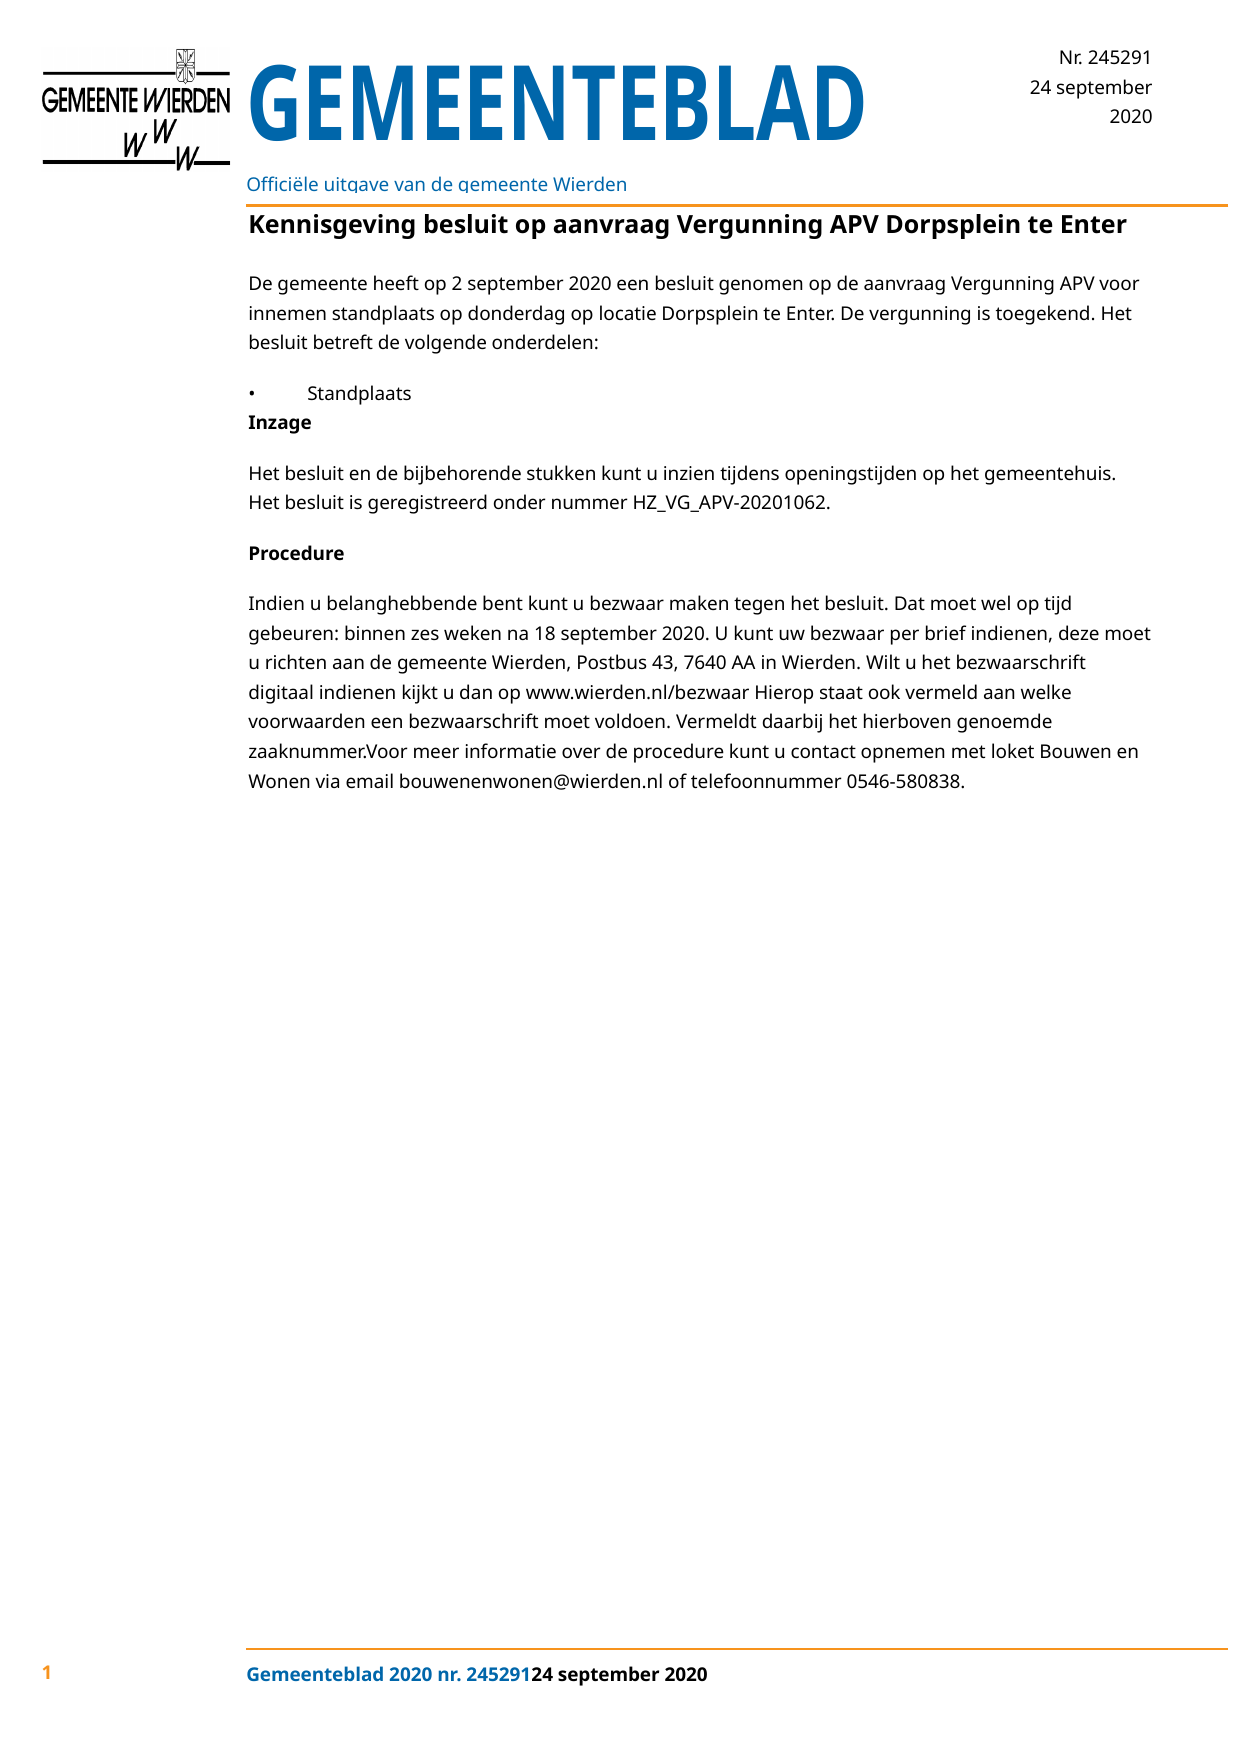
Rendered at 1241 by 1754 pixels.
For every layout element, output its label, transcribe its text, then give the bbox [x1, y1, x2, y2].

text Indien u belanghebbende bent kunt u bezwaar maken tegen het besluit. Dat moet wel op tijd gebeuren: binnen zes weken na 18 september 2020. U kunt uw bezwaar per brief indienen, deze moet u richten aan de gemeente Wierden, Postbus 43, 7640 AA in Wierden. Wilt u het bezwaarschrift digitaal indienen kijkt u dan op www.wierden.nl/bezwaar Hierop staat ook vermeld aan welke voorwaarden een bezwaarschrift moet voldoen. Vermeldt daarbij het hierboven genoemde zaaknummer.Voor meer informatie over de procedure kunt u contact opnemen met loket Bouwen en Wonen via email bouwenenwonen@wierden.nl of telefoonnummer 0546-580838. [248, 590, 1152, 793]
text Kennisgeving besluit op aanvraag Vergunning APV Dorpsplein te Enter [248, 207, 1152, 241]
text Inzage [248, 409, 1152, 435]
picture [41, 47, 231, 172]
text Het besluit en de bijbehorende stukken kunt u inzien tijdens openingstijden op het gemeentehuis. Het besluit is geregistreerd onder nummer HZ_VG_APV-20201062. [248, 460, 1152, 515]
text Procedure [248, 540, 1152, 566]
list Standplaats [248, 380, 1152, 406]
text De gemeente heeft op 2 september 2020 een besluit genomen op de aanvraag Vergunning APV voor innemen standplaats op donderdag op locatie Dorpsplein te Enter. De vergunning is toegekend. Het besluit betreft de volgende onderdelen: [248, 270, 1152, 355]
